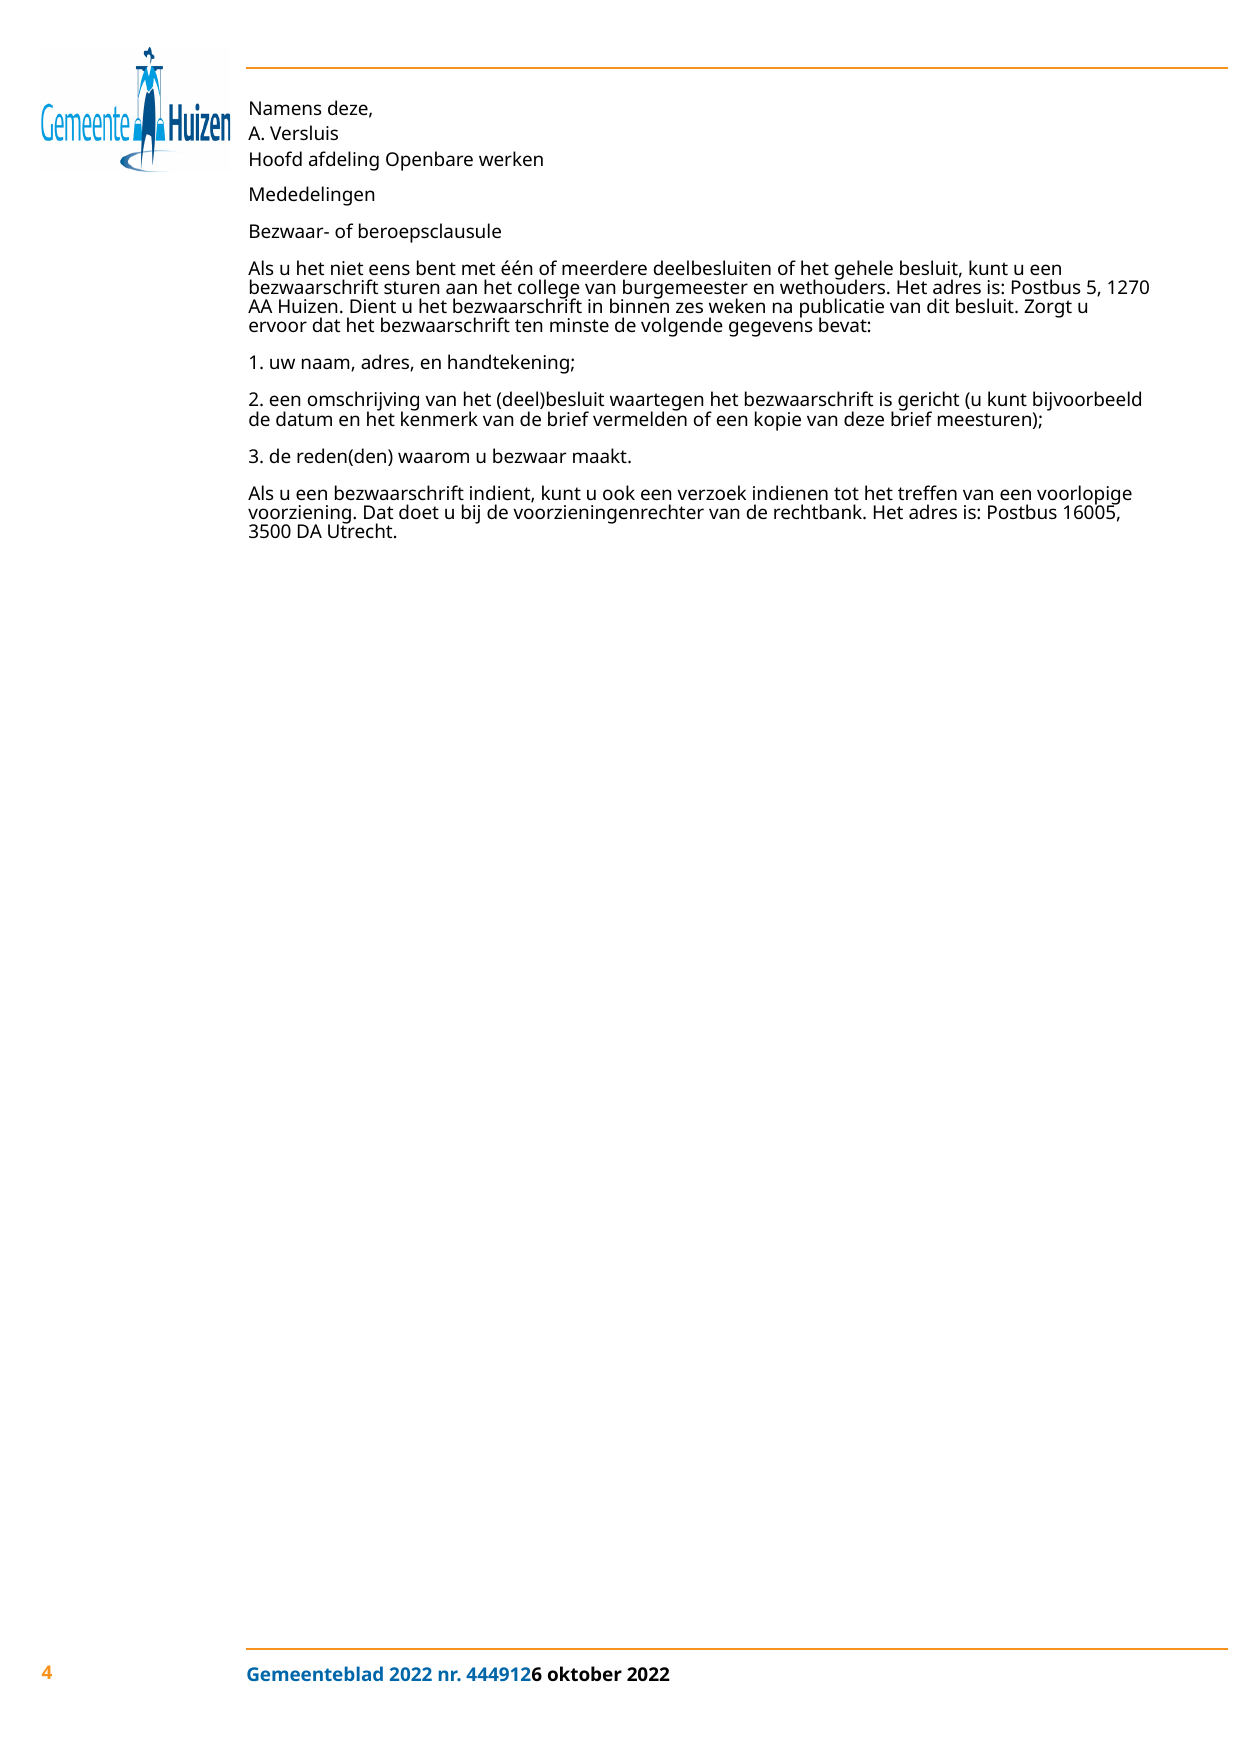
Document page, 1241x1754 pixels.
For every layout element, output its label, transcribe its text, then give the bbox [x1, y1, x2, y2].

text 1. uw naam, adres, en handtekening; [248, 354, 1152, 374]
text Namens deze, [248, 95, 1152, 121]
text Bezwaar- of beroepsclausule [248, 223, 1152, 242]
text A. Versluis [248, 121, 1152, 146]
text Hoofd afdeling Openbare werken [248, 146, 1152, 172]
picture [41, 47, 231, 172]
text 2. een omschrijving van het (deel)besluit waartegen het bezwaarschrift is gericht (u kunt bijvoorbeeld de datum en het kenmerk van de brief vermelden of een kopie van deze brief meesturen); [248, 391, 1152, 430]
text Mededelingen [248, 186, 1152, 205]
text Als u het niet eens bent met één of meerdere deelbesluiten of het gehele besluit, kunt u een bezwaarschrift sturen aan het college van burgemeester en wethouders. Het adres is: Postbus 5, 1270 AA Huizen. Dient u het bezwaarschrift in binnen zes weken na publicatie van dit besluit. Zorgt u ervoor dat het bezwaarschrift ten minste de volgende gegevens bevat: [248, 259, 1152, 337]
text 3. de reden(den) waarom u bezwaar maakt. [248, 448, 1152, 467]
text Als u een bezwaarschrift indient, kunt u ook een verzoek indienen tot het treffen van een voorlopige voorziening. Dat doet u bij de voorzieningenrechter van de rechtbank. Het adres is: Postbus 16005, 3500 DA Utrecht. [248, 484, 1152, 542]
